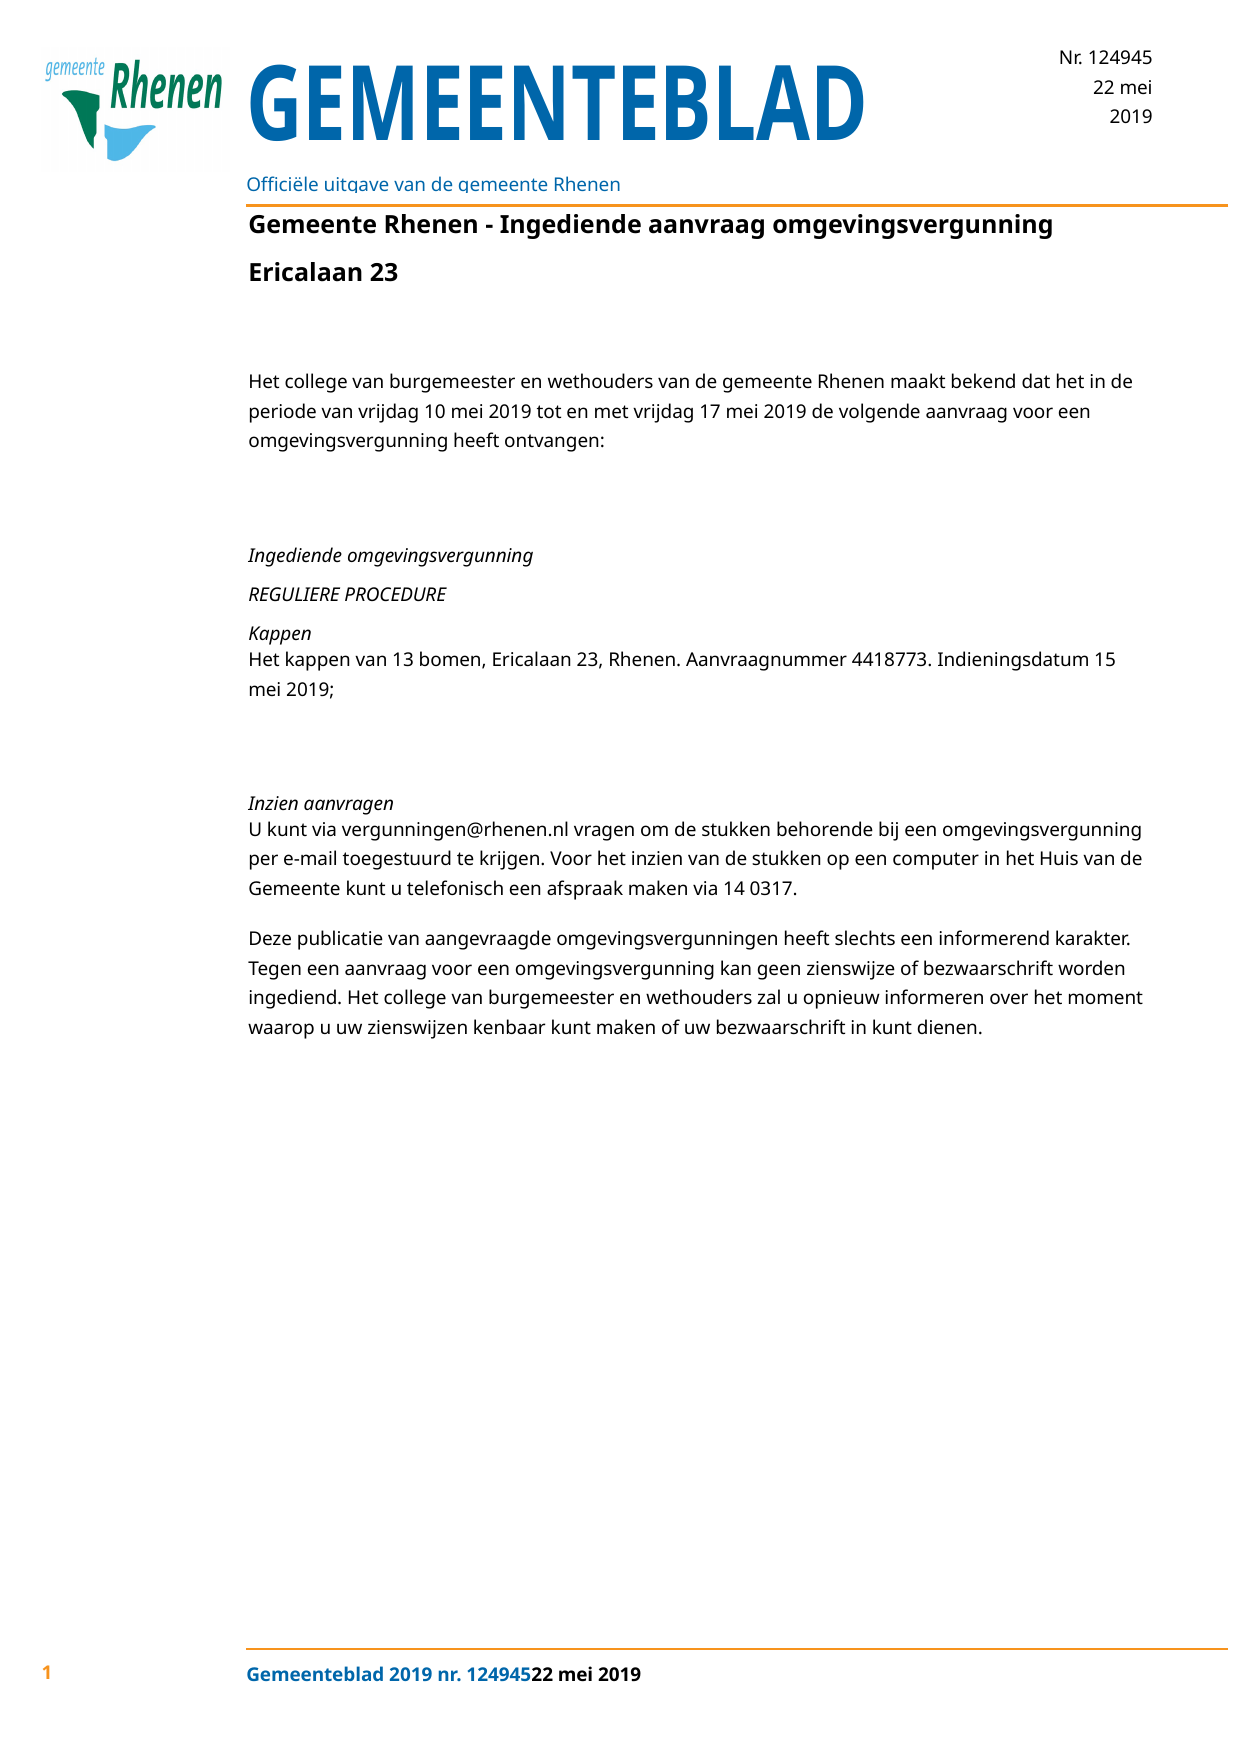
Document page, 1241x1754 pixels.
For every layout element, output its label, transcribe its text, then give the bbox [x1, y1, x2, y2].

text Het kappen van 13 bomen, Ericalaan 23, Rhenen. Aanvraagnummer 4418773. Indieningsdatum 15 mei 2019; [248, 646, 1152, 701]
text Het college van burgemeester en wethouders van de gemeente Rhenen maakt bekend dat het in de periode van vrijdag 10 mei 2019 tot en met vrijdag 17 mei 2019 de volgende aanvraag voor een omgevingsvergunning heeft ontvangen: [248, 368, 1152, 453]
text Inzien aanvragen [248, 790, 1152, 816]
text U kunt via vergunningen@rhenen.nl vragen om de stukken behorende bij een omgevingsvergunning per e-mail toegestuurd te krijgen. Voor het inzien van de stukken op een computer in het Huis van de Gemeente kunt u telefonisch een afspraak maken via 14 0317. [248, 816, 1152, 901]
text Deze publicatie van aangevraagde omgevingsvergunningen heeft slechts een informerend karakter. Tegen een aanvraag voor een omgevingsvergunning kan geen zienswijze of bezwaarschrift worden ingediend. Het college van burgemeester en wethouders zal u opnieuw informeren over het moment waarop u uw zienswijzen kenbaar kunt maken of uw bezwaarschrift in kunt dienen. [248, 925, 1152, 1040]
text REGULIERE PROCEDURE [248, 581, 1152, 607]
text Gemeente Rhenen - Ingediende aanvraag omgevingsvergunning Ericalaan 23 [248, 207, 1152, 288]
picture [41, 47, 231, 172]
text Ingediende omgevingsvergunning [248, 542, 1152, 568]
text Kappen [248, 620, 1152, 646]
